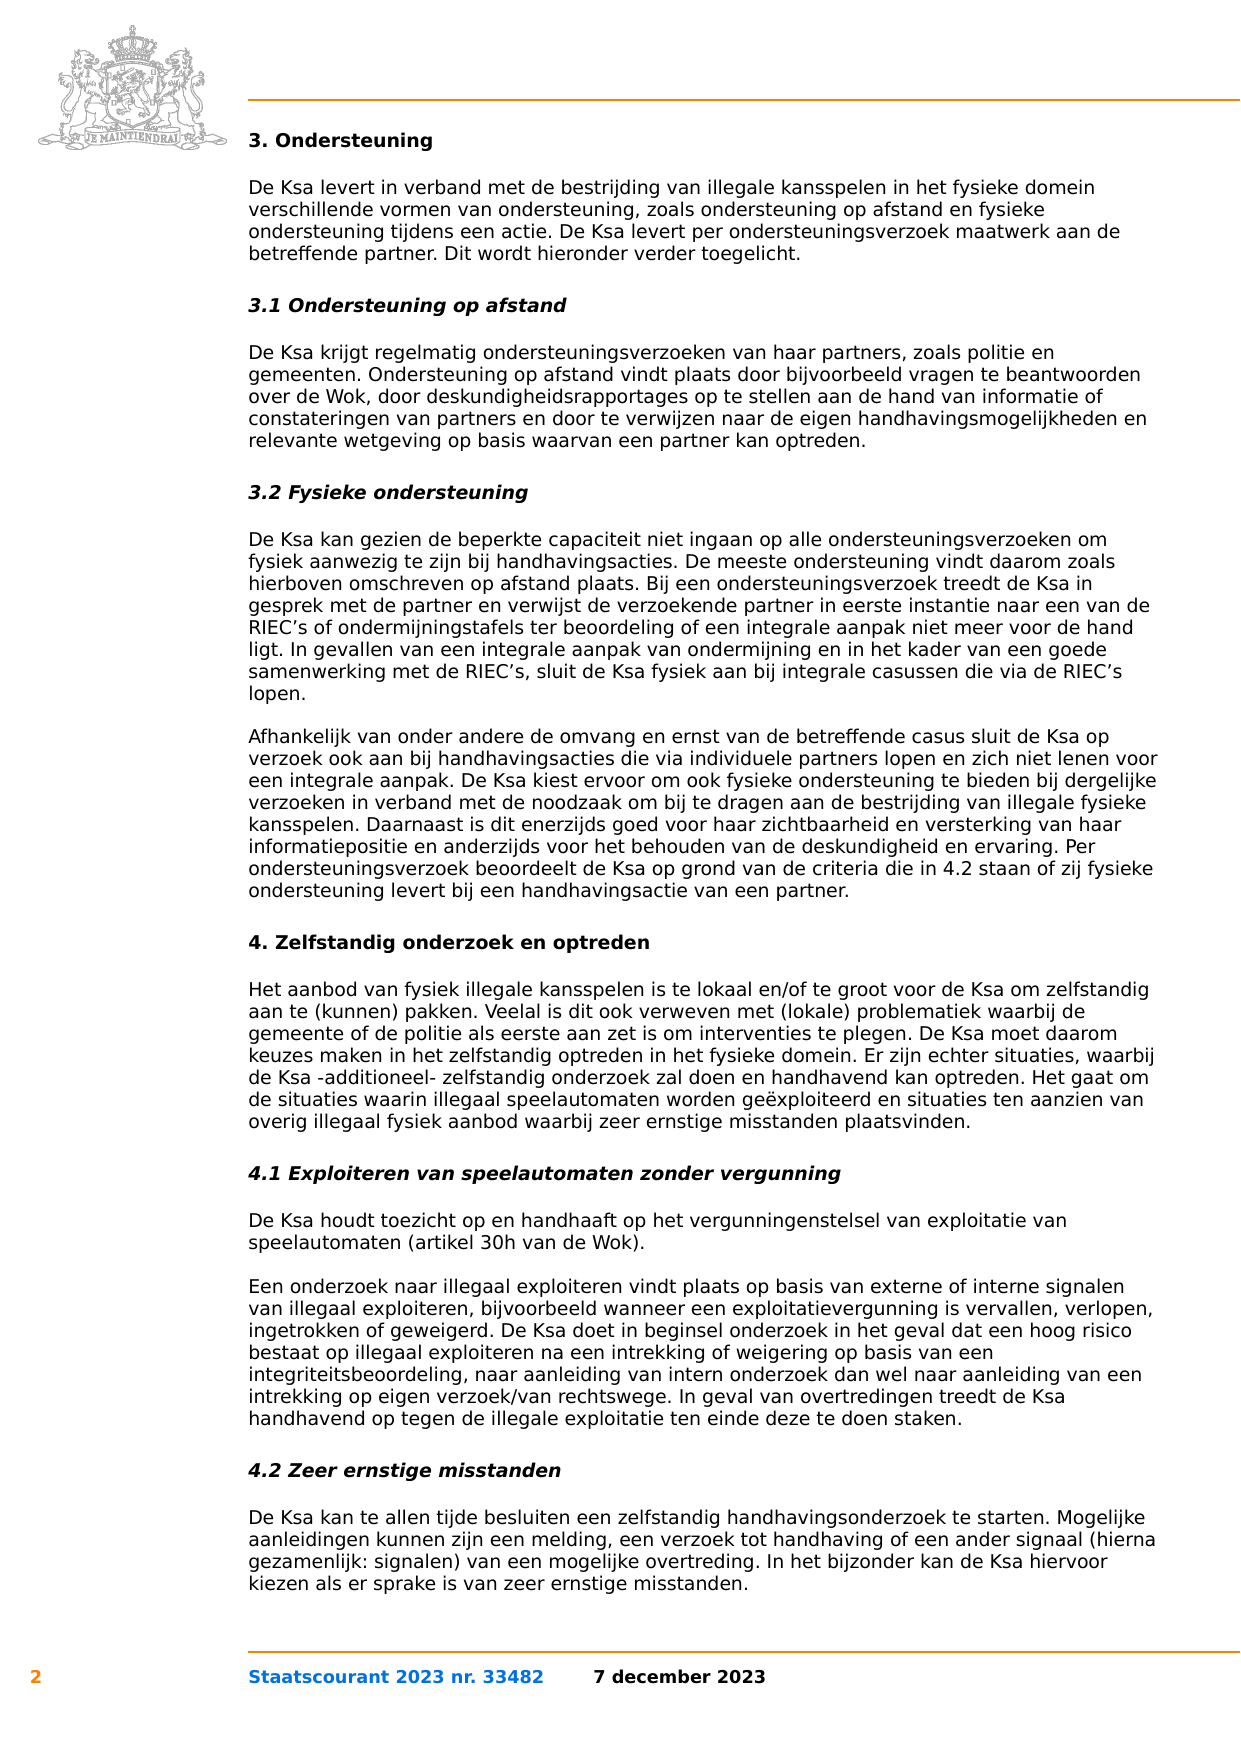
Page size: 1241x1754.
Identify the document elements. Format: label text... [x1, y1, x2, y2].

subtitle 3.2 Fysieke ondersteuning [248, 482, 1163, 504]
picture [38, 25, 227, 150]
text De Ksa kan te allen tijde besluiten een zelfstandig handhavingsonderzoek te starten. Mogelijke aanleidingen kunnen zijn een melding, een verzoek tot handhaving of een ander signaal (hierna gezamenlijk: signalen) van een mogelijke overtreding. In het bijzonder kan de Ksa hiervoor kiezen als er sprake is van zeer ernstige misstanden. [248, 1507, 1163, 1594]
subtitle 3. Ondersteuning [248, 130, 1163, 152]
text Afhankelijk van onder andere de omvang en ernst van de betreffende casus sluit de Ksa op verzoek ook aan bij handhavingsacties die via individuele partners lopen en zich niet lenen voor een integrale aanpak. De Ksa kiest ervoor om ook fysieke ondersteuning te bieden bij dergelijke verzoeken in verband met de noodzaak om bij te dragen aan de bestrijding van illegale fysieke kansspelen. Daarnaast is dit enerzijds goed voor haar zichtbaarheid en versterking van haar informatiepositie en anderzijds voor het behouden van de deskundigheid en ervaring. Per ondersteuningsverzoek beoordeelt de Ksa op grond van de criteria die in 4.2 staan of zij fysieke ondersteuning levert bij een handhavingsactie van een partner. [248, 726, 1163, 902]
subtitle 4. Zelfstandig onderzoek en optreden [248, 932, 1163, 954]
text De Ksa levert in verband met de bestrijding van illegale kansspelen in het fysieke domein verschillende vormen van ondersteuning, zoals ondersteuning op afstand en fysieke ondersteuning tijdens een actie. De Ksa levert per ondersteuningsverzoek maatwerk aan de betreffende partner. Dit wordt hieronder verder toegelicht. [248, 177, 1163, 265]
text De Ksa houdt toezicht op en handhaaft op het vergunningenstelsel van exploitatie van speelautomaten (artikel 30h van de Wok). [248, 1210, 1163, 1254]
subtitle 4.2 Zeer ernstige misstanden [248, 1460, 1163, 1482]
text Het aanbod van fysiek illegale kansspelen is te lokaal en/of te groot voor de Ksa om zelfstandig aan te (kunnen) pakken. Veelal is dit ook verweven met (lokale) problematiek waarbij de gemeente of de politie als eerste aan zet is om interventies te plegen. De Ksa moet daarom keuzes maken in het zelfstandig optreden in het fysieke domein. Er zijn echter situaties, waarbij de Ksa -additioneel- zelfstandig onderzoek zal doen en handhavend kan optreden. Het gaat om de situaties waarin illegaal speelautomaten worden geëxploiteerd en situaties ten aanzien van overig illegaal fysiek aanbod waarbij zeer ernstige misstanden plaatsvinden. [248, 979, 1163, 1133]
subtitle 4.1 Exploiteren van speelautomaten zonder vergunning [248, 1163, 1163, 1185]
text Een onderzoek naar illegaal exploiteren vindt plaats op basis van externe of interne signalen van illegaal exploiteren, bijvoorbeeld wanneer een exploitatievergunning is vervallen, verlopen, ingetrokken of geweigerd. De Ksa doet in beginsel onderzoek in het geval dat een hoog risico bestaat op illegaal exploiteren na een intrekking of weigering op basis van een integriteitsbeoordeling, naar aanleiding van intern onderzoek dan wel naar aanleiding van een intrekking op eigen verzoek/van rechtswege. In geval van overtredingen treedt de Ksa handhavend op tegen de illegale exploitatie ten einde deze te doen staken. [248, 1276, 1163, 1430]
subtitle 3.1 Ondersteuning op afstand [248, 295, 1163, 317]
text De Ksa krijgt regelmatig ondersteuningsverzoeken van haar partners, zoals politie en gemeenten. Ondersteuning op afstand vindt plaats door bijvoorbeeld vragen te beantwoorden over de Wok, door deskundigheidsrapportages op te stellen aan de hand van informatie of constateringen van partners en door te verwijzen naar de eigen handhavingsmogelijkheden en relevante wetgeving op basis waarvan een partner kan optreden. [248, 342, 1163, 452]
text De Ksa kan gezien de beperkte capaciteit niet ingaan op alle ondersteuningsverzoeken om fysiek aanwezig te zijn bij handhavingsacties. De meeste ondersteuning vindt daarom zoals hierboven omschreven op afstand plaats. Bij een ondersteuningsverzoek treedt de Ksa in gesprek met de partner en verwijst de verzoekende partner in eerste instantie naar een van de RIEC’s of ondermijningstafels ter beoordeling of een integrale aanpak niet meer voor de hand ligt. In gevallen van een integrale aanpak van ondermijning en in het kader van een goede samenwerking met de RIEC’s, sluit de Ksa fysiek aan bij integrale casussen die via de RIEC’s lopen. [248, 529, 1163, 704]
